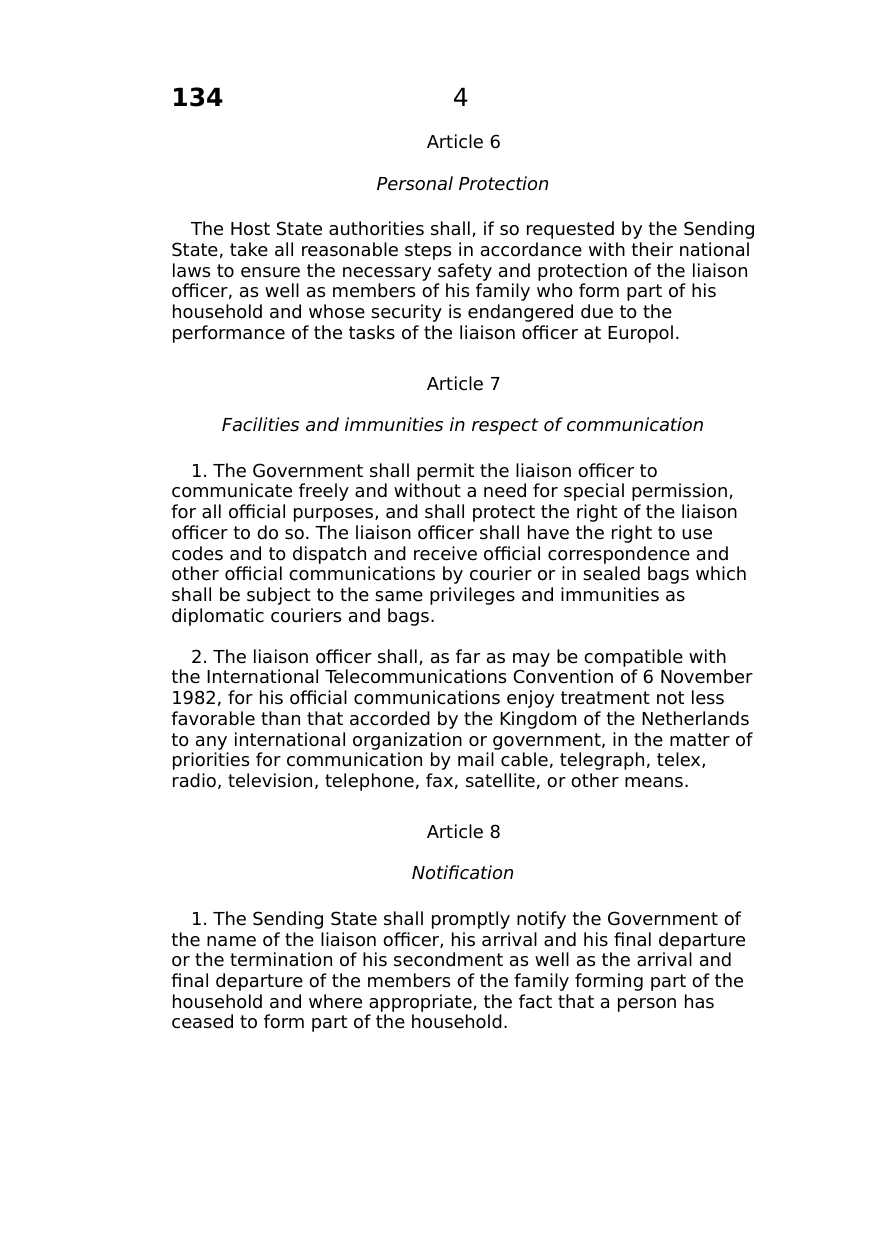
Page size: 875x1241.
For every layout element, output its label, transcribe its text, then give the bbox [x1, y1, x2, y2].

subtitle Article 7 Facilities and immunities in respect of communication [171, 373, 756, 436]
subtitle Article 6 Personal Protection [171, 132, 756, 194]
text 1. The Government shall permit the liaison officer to communicate freely and without a need for special permission, for all official purposes, and shall protect the right of the liaison officer to do so. The liaison officer shall have the right to use codes and to dispatch and receive official correspondence and other official communications by courier or in sealed bags which shall be subject to the same privileges and immunities as diplomatic couriers and bags. [171, 461, 756, 626]
text The Host State authorities shall, if so requested by the Sending State, take all reasonable steps in accordance with their national laws to ensure the necessary safety and protection of the liaison officer, as well as members of his family who form part of his household and whose security is endangered due to the performance of the tasks of the liaison officer at Europol. [171, 219, 756, 343]
text 2. The liaison officer shall, as far as may be compatible with the International Telecommunications Convention of 6 November 1982, for his official communications enjoy treatment not less favorable than that accorded by the Kingdom of the Netherlands to any international organization or government, in the matter of priorities for communication by mail cable, telegraph, telex, radio, television, telephone, fax, satellite, or other means. [171, 646, 756, 792]
text 1. The Sending State shall promptly notify the Government of the name of the liaison officer, his arrival and his final departure or the termination of his secondment as well as the arrival and final departure of the members of the family forming part of the household and where appropriate, the fact that a person has ceased to form part of the household. [171, 909, 756, 1033]
subtitle Article 8 Notification [171, 822, 756, 884]
